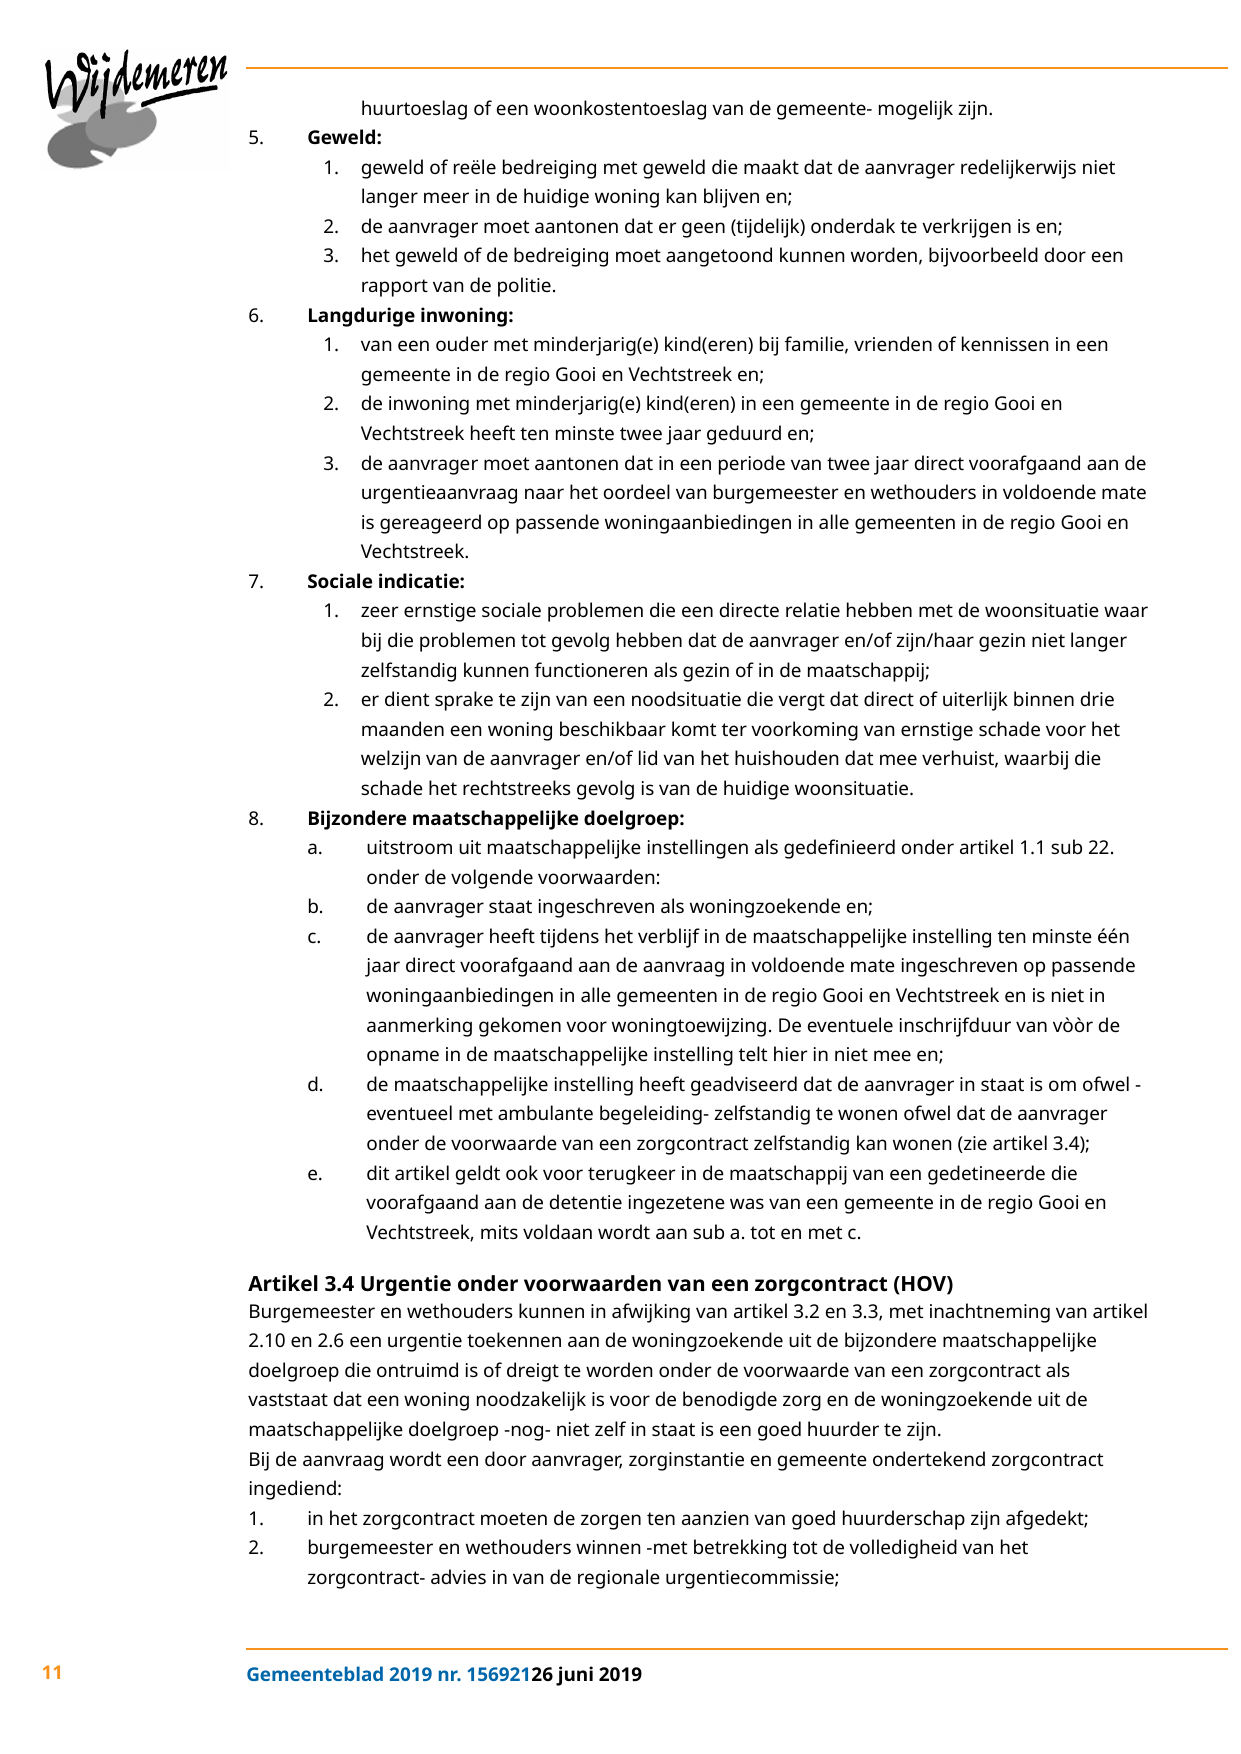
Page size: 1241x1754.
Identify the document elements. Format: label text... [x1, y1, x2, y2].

text Artikel 3.4 Urgentie onder voorwaarden van een zorgcontract (HOV) [248, 1269, 1152, 1298]
list de inwoning met minderjarig(e) kind(eren) in een gemeente in de regio Gooi en Vechtstreek heeft ten minste twee jaar geduurd en; [323, 391, 1152, 446]
picture [41, 47, 231, 172]
list Langdurige inwoning: [248, 302, 1152, 328]
text Burgemeester en wethouders kunnen in afwijking van artikel 3.2 en 3.3, met inachtneming van artikel 2.10 en 2.6 een urgentie toekennen aan de woningzoekende uit de bijzondere maatschappelijke doelgroep die ontruimd is of dreigt te worden onder de voorwaarde van een zorgcontract als vaststaat dat een woning noodzakelijk is voor de benodigde zorg en de woningzoekende uit de maatschappelijke doelgroep -nog- niet zelf in staat is een goed huurder te zijn. [248, 1298, 1152, 1442]
list Sociale indicatie: [248, 568, 1152, 594]
list huurtoeslag of een woonkostentoeslag van de gemeente- mogelijk zijn. [323, 95, 1152, 121]
list in het zorgcontract moeten de zorgen ten aanzien van goed huurderschap zijn afgedekt; [248, 1505, 1152, 1531]
list de aanvrager staat ingeschreven als woningzoekende en; [307, 893, 1152, 919]
list zeer ernstige sociale problemen die een directe relatie hebben met de woonsituatie waar bij die problemen tot gevolg hebben dat de aanvrager en/of zijn/haar gezin niet langer zelfstandig kunnen functioneren als gezin of in de maatschappij; [323, 598, 1152, 683]
list geweld of reële bedreiging met geweld die maakt dat de aanvrager redelijkerwijs niet langer meer in de huidige woning kan blijven en; [323, 154, 1152, 209]
list de aanvrager moet aantonen dat er geen (tijdelijk) onderdak te verkrijgen is en; [323, 213, 1152, 239]
list van een ouder met minderjarig(e) kind(eren) bij familie, vrienden of kennissen in een gemeente in de regio Gooi en Vechtstreek en; [323, 331, 1152, 387]
text Bij de aanvraag wordt een door aanvrager, zorginstantie en gemeente ondertekend zorgcontract ingediend: [248, 1446, 1152, 1501]
list burgemeester en wethouders winnen -met betrekking tot de volledigheid van het zorgcontract- advies in van de regionale urgentiecommissie; [248, 1534, 1152, 1590]
list het geweld of de bedreiging moet aangetoond kunnen worden, bijvoorbeeld door een rapport van de politie. [323, 243, 1152, 298]
list de maatschappelijke instelling heeft geadviseerd dat de aanvrager in staat is om ofwel -eventueel met ambulante begeleiding- zelfstandig te wonen ofwel dat de aanvrager onder de voorwaarde van een zorgcontract zelfstandig kan wonen (zie artikel 3.4); [307, 1071, 1152, 1156]
list er dient sprake te zijn van een noodsituatie die vergt dat direct of uiterlijk binnen drie maanden een woning beschikbaar komt ter voorkoming van ernstige schade voor het welzijn van de aanvrager en/of lid van het huishouden dat mee verhuist, waarbij die schade het rechtstreeks gevolg is van de huidige woonsituatie. [323, 686, 1152, 801]
list Geweld: [248, 124, 1152, 150]
list Bijzondere maatschappelijke doelgroep: [248, 805, 1152, 831]
list de aanvrager heeft tijdens het verblijf in de maatschappelijke instelling ten minste één jaar direct voorafgaand aan de aanvraag in voldoende mate ingeschreven op passende woningaanbiedingen in alle gemeenten in de regio Gooi en Vechtstreek en is niet in aanmerking gekomen voor woningtoewijzing. De eventuele inschrijfduur van vòòr de opname in de maatschappelijke instelling telt hier in niet mee en; [307, 923, 1152, 1067]
list dit artikel geldt ook voor terugkeer in de maatschappij van een gedetineerde die voorafgaand aan de detentie ingezetene was van een gemeente in de regio Gooi en Vechtstreek, mits voldaan wordt aan sub a. tot en met c. [307, 1160, 1152, 1245]
list uitstroom uit maatschappelijke instellingen als gedefinieerd onder artikel 1.1 sub 22. onder de volgende voorwaarden: [307, 834, 1152, 890]
list de aanvrager moet aantonen dat in een periode van twee jaar direct voorafgaand aan de urgentieaanvraag naar het oordeel van burgemeester en wethouders in voldoende mate is gereageerd op passende woningaanbiedingen in alle gemeenten in de regio Gooi en Vechtstreek. [323, 450, 1152, 564]
